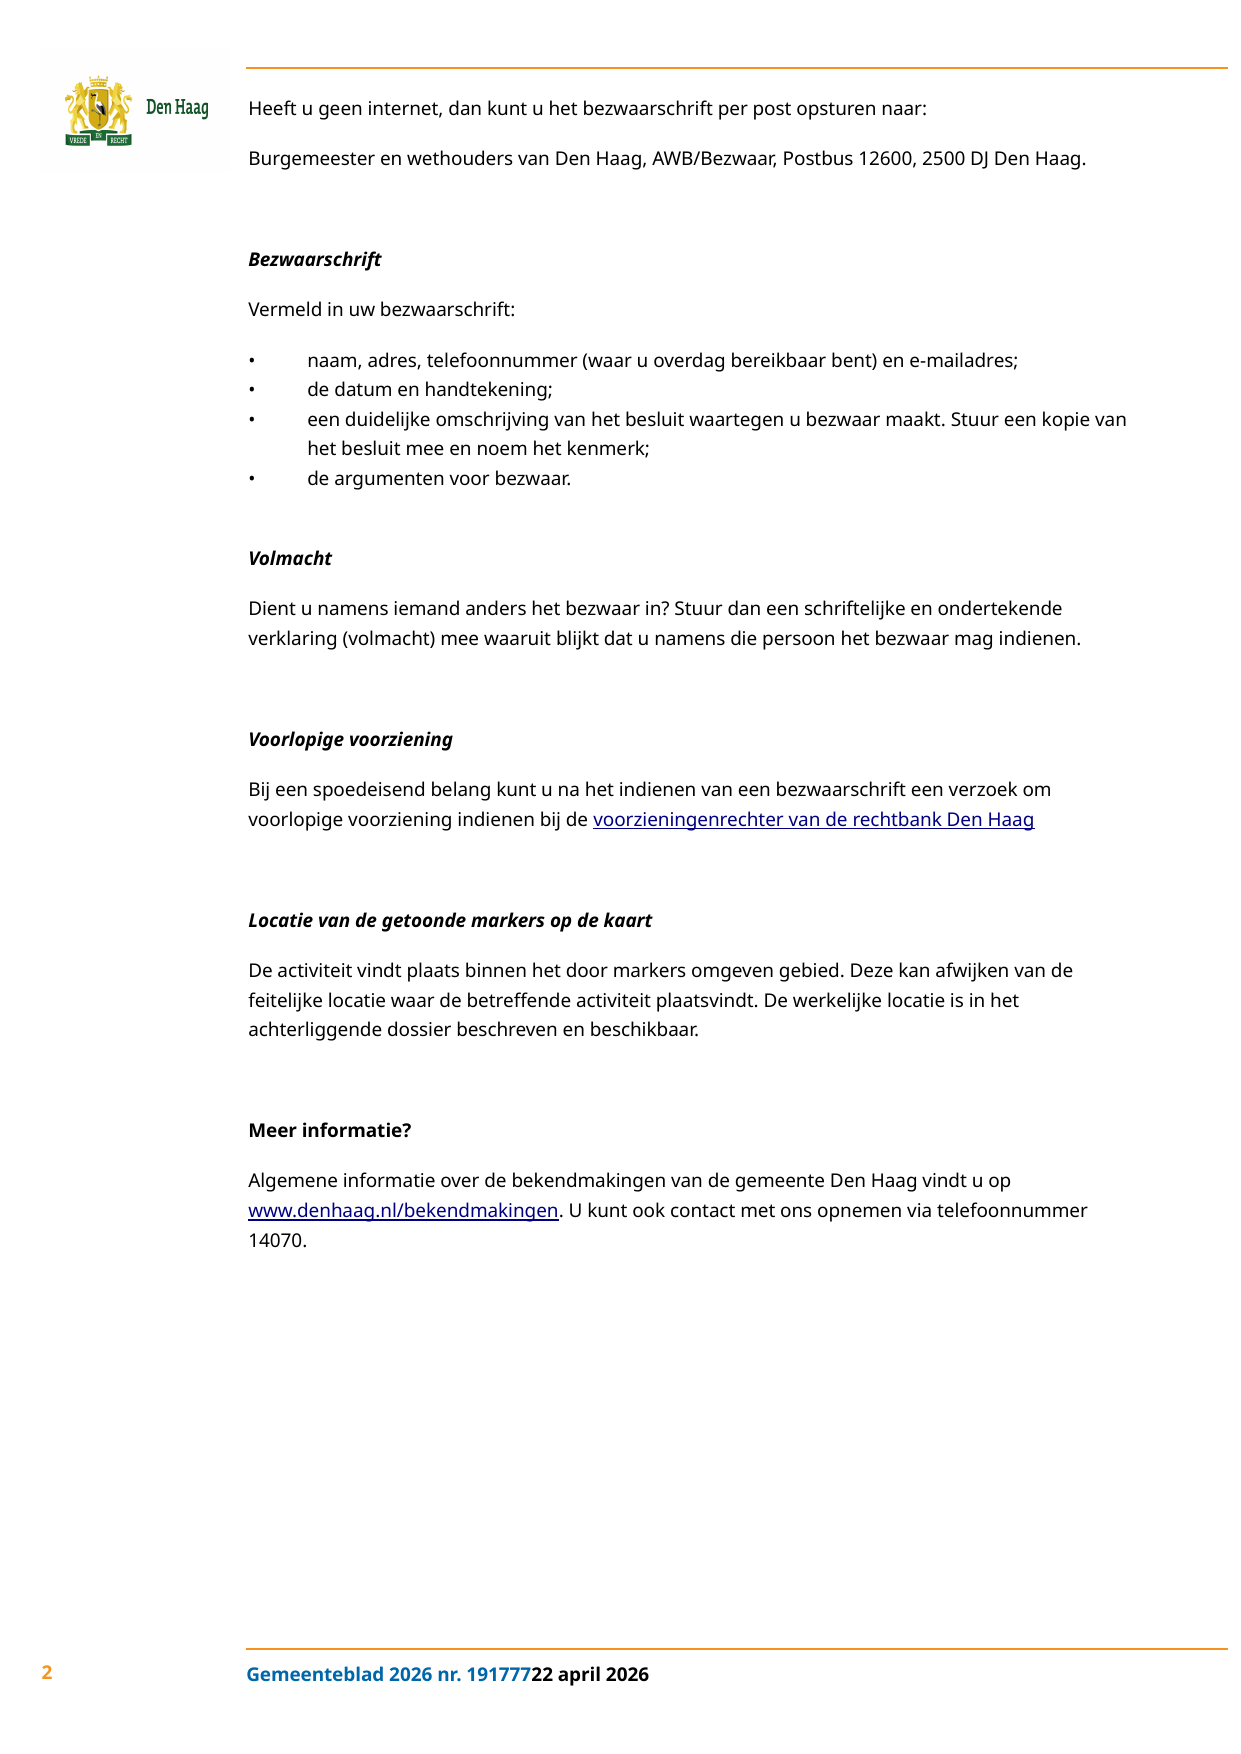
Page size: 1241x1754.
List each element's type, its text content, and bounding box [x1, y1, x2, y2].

list een duidelijke omschrijving van het besluit waartegen u bezwaar maakt. Stuur een kopie van het besluit mee en noem het kenmerk; [248, 406, 1152, 461]
picture [41, 47, 231, 172]
text Algemene informatie over de bekendmakingen van de gemeente Den Haag vindt u op www.denhaag.nl/bekendmakingen. U kunt ook contact met ons opnemen via telefoonnummer 14070. [248, 1168, 1152, 1253]
text Bezwaarschrift [248, 246, 1152, 272]
text Voorlopige voorziening [248, 726, 1152, 752]
text Burgemeester en wethouders van Den Haag, AWB/Bezwaar, Postbus 12600, 2500 DJ Den Haag. [248, 145, 1152, 171]
text Meer informatie? [248, 1117, 1152, 1143]
list de datum en handtekening; [248, 376, 1152, 402]
text Locatie van de getoonde markers op de kaart [248, 907, 1152, 933]
text Vermeld in uw bezwaarschrift: [248, 296, 1152, 322]
text Heeft u geen internet, dan kunt u het bezwaarschrift per post opsturen naar: [248, 95, 1152, 121]
text Dient u namens iemand anders het bezwaar in? Stuur dan een schriftelijke en ondertekende verklaring (volmacht) mee waaruit blijkt dat u namens die persoon het bezwaar mag indienen. [248, 596, 1152, 651]
list naam, adres, telefoonnummer (waar u overdag bereikbaar bent) en e-mailadres; [248, 347, 1152, 373]
text De activiteit vindt plaats binnen het door markers omgeven gebied. Deze kan afwijken van de feitelijke locatie waar de betreffende activiteit plaatsvindt. De werkelijke locatie is in het achterliggende dossier beschreven en beschikbaar. [248, 957, 1152, 1042]
text Volmacht [248, 545, 1152, 571]
list de argumenten voor bezwaar. [248, 465, 1152, 491]
text Bij een spoedeisend belang kunt u na het indienen van een bezwaarschrift een verzoek om voorlopige voorziening indienen bij de voorzieningenrechter van de rechtbank Den Haag [248, 776, 1152, 832]
